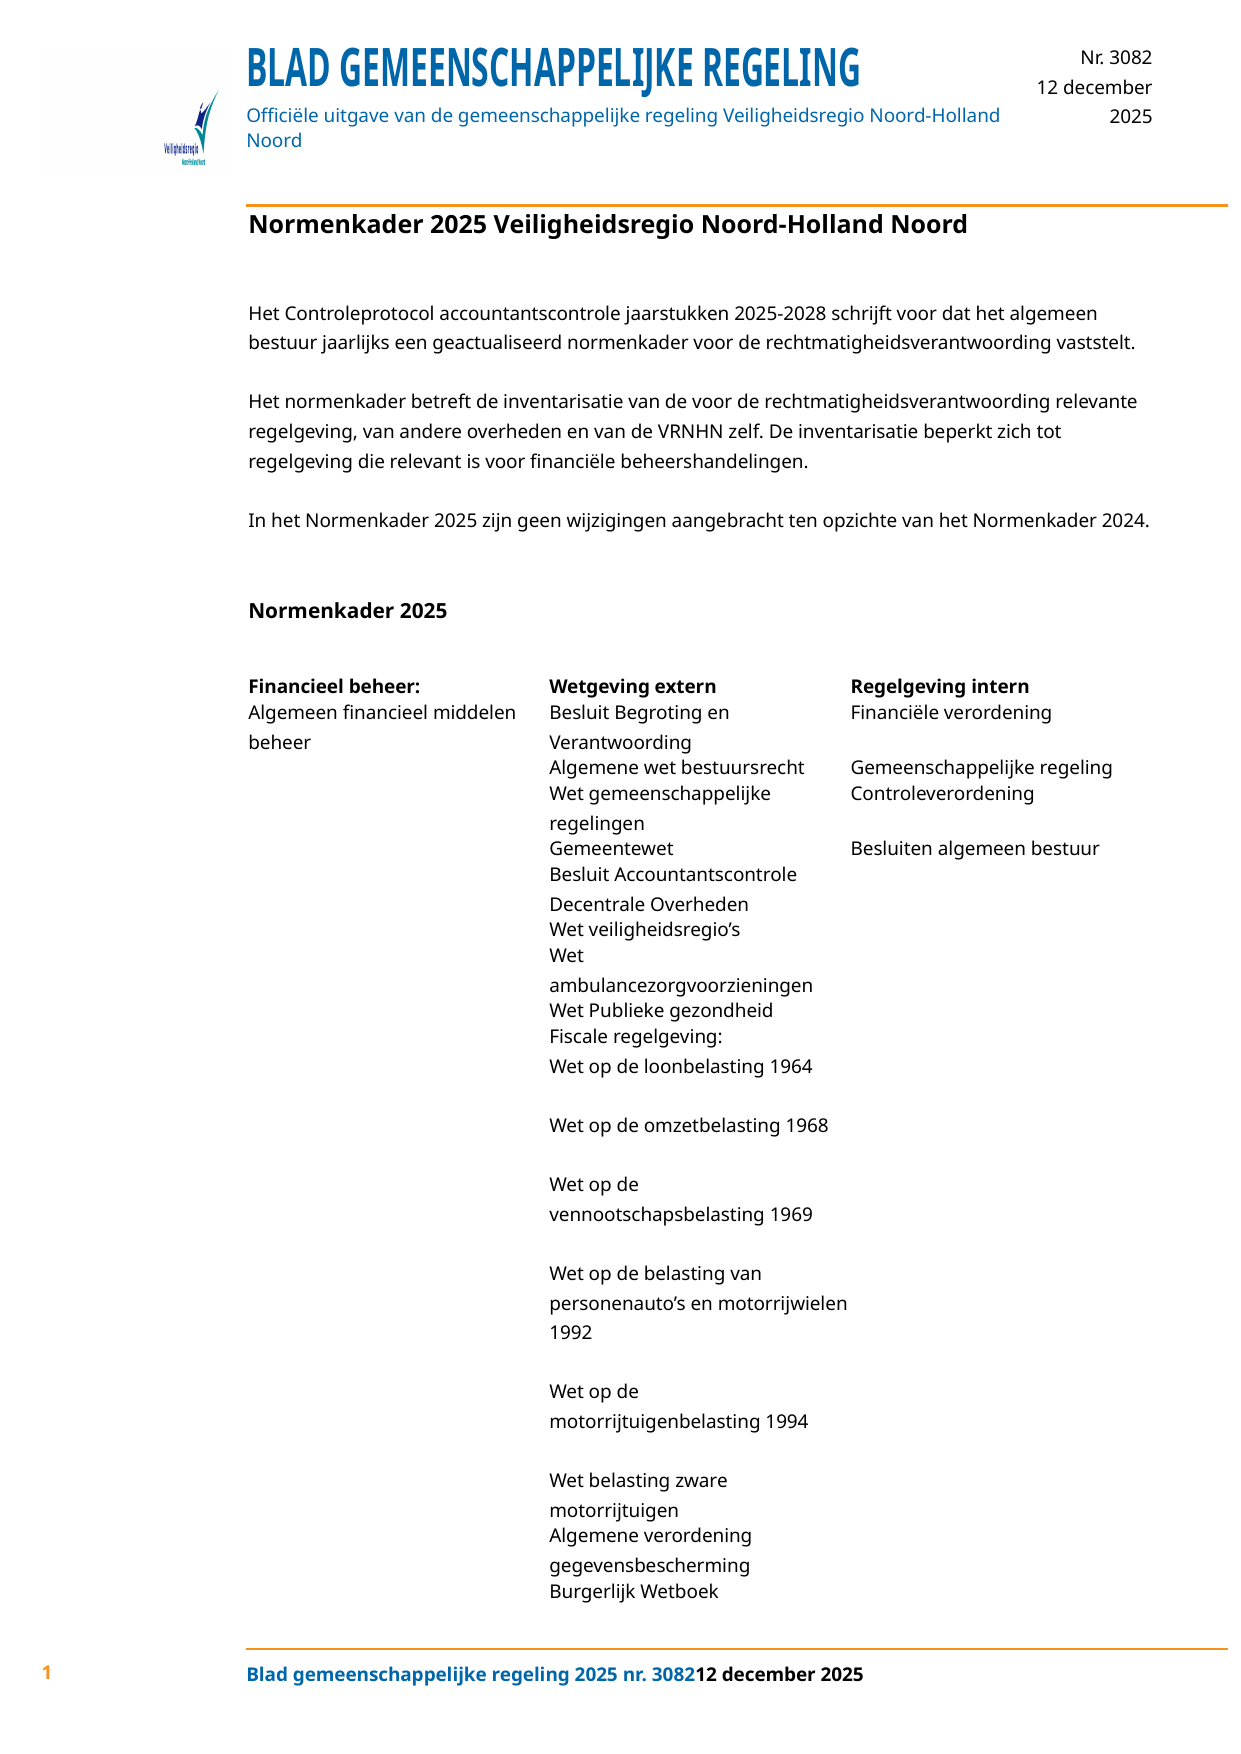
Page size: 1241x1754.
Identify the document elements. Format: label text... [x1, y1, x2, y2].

table_cell Financiële verordening [850, 699, 1152, 754]
table_cell Besluit Accountantscontrole Decentrale Overheden [549, 861, 850, 917]
table_cell [850, 998, 1152, 1023]
table_cell Wet Publieke gezondheid [549, 998, 850, 1023]
text Normenkader 2025 [248, 596, 1152, 624]
text In het Normenkader 2025 zijn geen wijzigingen aangebracht ten opzichte van het Normenkader 2024. [248, 507, 1152, 533]
picture [41, 47, 231, 172]
table_cell Gemeenschappelijke regeling [850, 755, 1152, 780]
table_header Financieel beheer: [248, 674, 549, 699]
table_cell [850, 1578, 1152, 1603]
table_cell Wet ambulancezorgvoorzieningen [549, 943, 850, 998]
table_header Regelgeving intern [850, 674, 1152, 699]
table_cell Algemene wet bestuursrecht [549, 755, 850, 780]
table_cell Algemeen financieel middelen beheer [248, 699, 549, 1603]
table_cell Wet veiligheidsregio’s [549, 917, 850, 942]
table_cell [850, 917, 1152, 942]
table_cell Burgerlijk Wetboek [549, 1578, 850, 1603]
table_cell [850, 861, 1152, 917]
table_cell Besluit Begroting en Verantwoording [549, 699, 850, 754]
table_cell Wet gemeenschappelijke regelingen [549, 780, 850, 836]
table_cell Gemeentewet [549, 836, 850, 861]
table_cell Controleverordening [850, 780, 1152, 836]
table_cell Fiscale regelgeving: Wet op de loonbelasting 1964 Wet op de omzetbelasting 1968 Wet op de vennootschapsbelasting 1969 Wet op de belasting van personenauto’s en motorrijwielen 1992 Wet op de motorrijtuigenbelasting 1994 Wet belasting zware motorrijtuigen [549, 1024, 850, 1522]
table_cell Besluiten algemeen bestuur [850, 836, 1152, 861]
text Normenkader 2025 Veiligheidsregio Noord-Holland Noord [248, 207, 1152, 241]
table_header Wetgeving extern [549, 674, 850, 699]
table_cell [850, 943, 1152, 998]
table_cell Algemene verordening gegevensbescherming [549, 1523, 850, 1578]
table_cell [850, 1523, 1152, 1578]
table_cell [850, 1024, 1152, 1522]
text Het normenkader betreft de inventarisatie van de voor de rechtmatigheidsverantwoording relevante regelgeving, van andere overheden en van de VRNHN zelf. De inventarisatie beperkt zich tot regelgeving die relevant is voor financiële beheershandelingen. [248, 389, 1152, 473]
text Het Controleprotocol accountantscontrole jaarstukken 2025-2028 schrijft voor dat het algemeen bestuur jaarlijks een geactualiseerd normenkader voor de rechtmatigheidsverantwoording vaststelt. [248, 300, 1152, 355]
